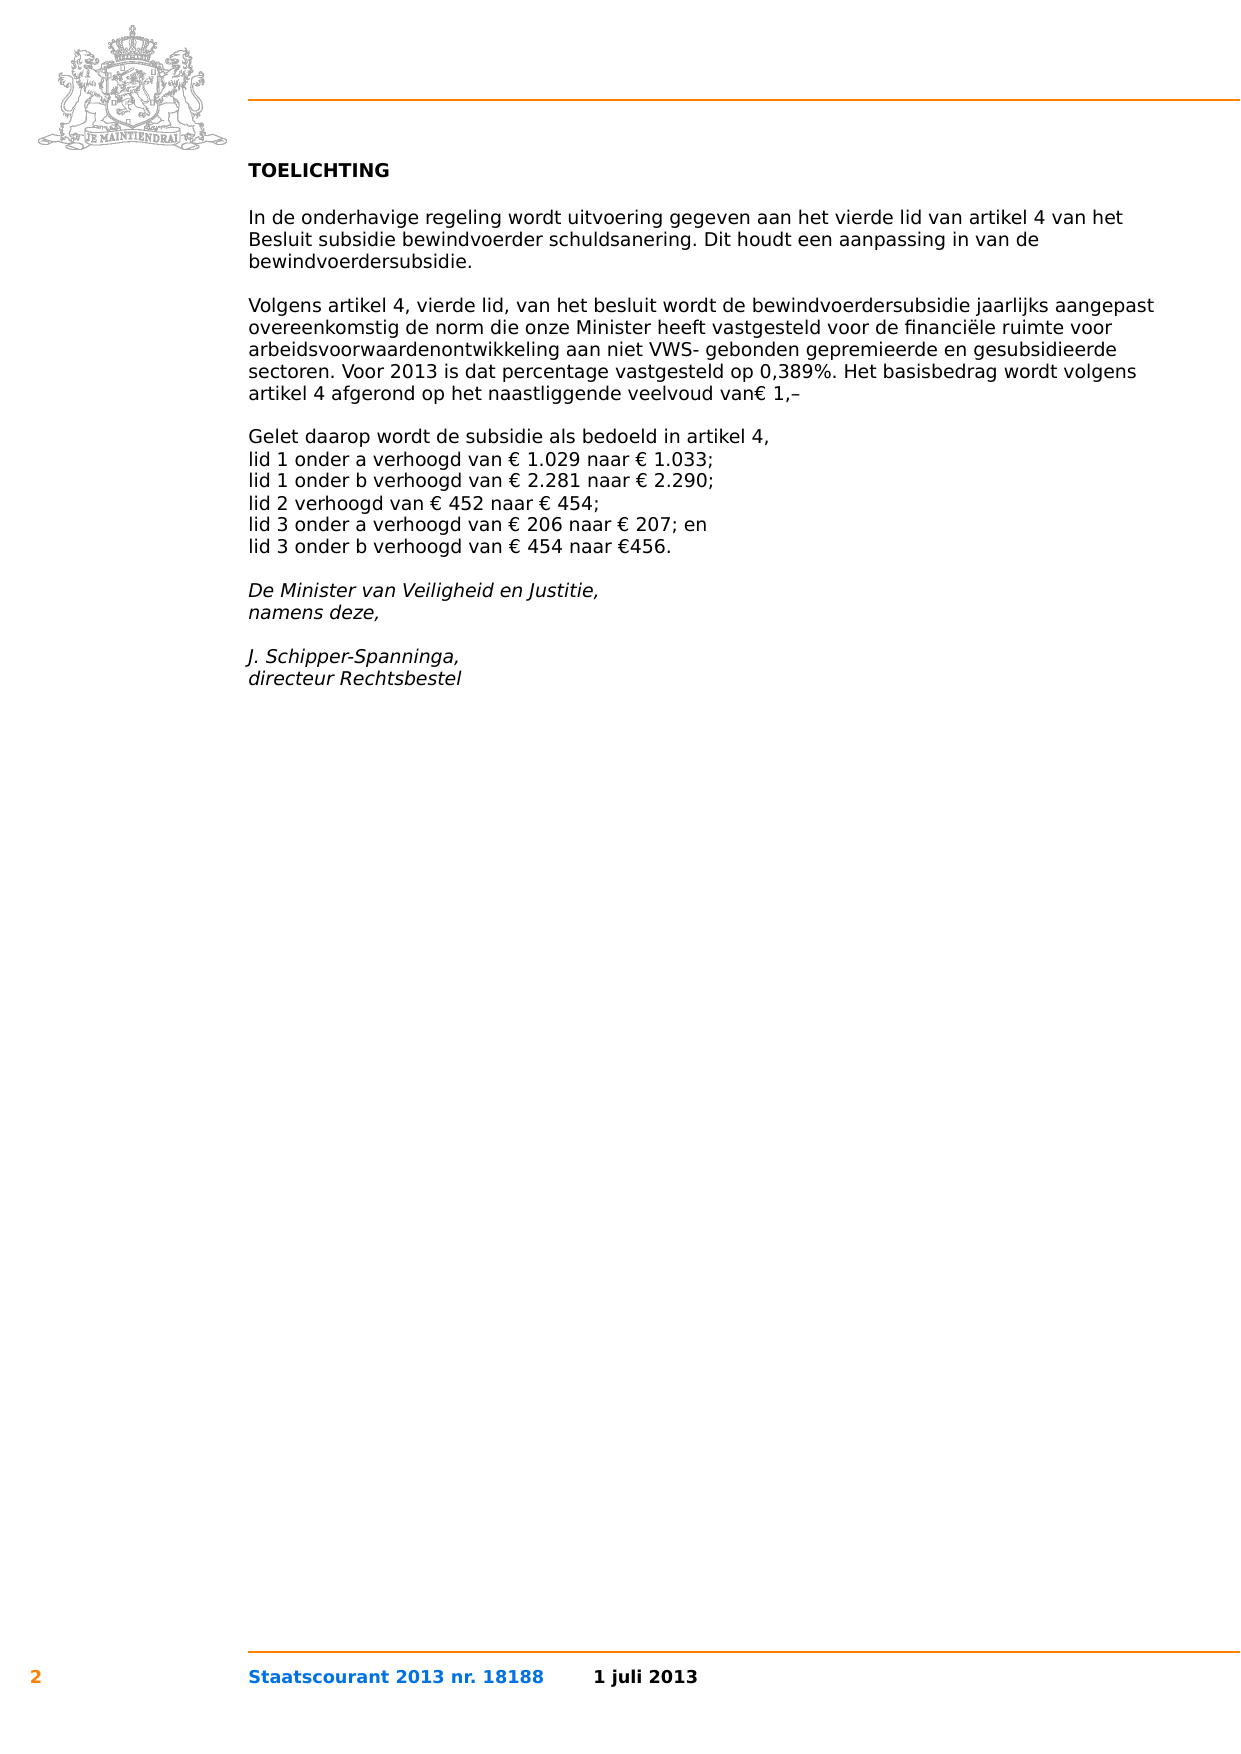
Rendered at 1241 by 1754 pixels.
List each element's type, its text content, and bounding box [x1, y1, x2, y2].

text Volgens artikel 4, vierde lid, van het besluit wordt de bewindvoerdersubsidie jaarlijks aangepast overeenkomstig de norm die onze Minister heeft vastgesteld voor de financiële ruimte voor arbeidsvoorwaardenontwikkeling aan niet VWS- gebonden gepremieerde en gesubsidieerde sectoren. Voor 2013 is dat percentage vastgesteld op 0,389%. Het basisbedrag wordt volgens artikel 4 afgerond op het naastliggende veelvoud van€ 1,– [248, 295, 1163, 404]
picture [38, 25, 227, 150]
text lid 3 onder b verhoogd van € 454 naar €456. [248, 536, 1163, 558]
subtitle TOELICHTING [248, 160, 1163, 182]
text In de onderhavige regeling wordt uitvoering gegeven aan het vierde lid van artikel 4 van het Besluit subsidie bewindvoerder schuldsanering. Dit houdt een aanpassing in van de bewindvoerdersubsidie. [248, 207, 1163, 273]
text lid 1 onder b verhoogd van € 2.281 naar € 2.290; [248, 470, 1163, 492]
text De Minister van Veiligheid en Justitie, namens deze, J. Schipper-Spanninga, directeur Rechtsbestel [248, 580, 1163, 690]
text lid 3 onder a verhoogd van € 206 naar € 207; en [248, 514, 1163, 536]
text lid 1 onder a verhoogd van € 1.029 naar € 1.033; [248, 448, 1163, 470]
text lid 2 verhoogd van € 452 naar € 454; [248, 492, 1163, 514]
text Gelet daarop wordt de subsidie als bedoeld in artikel 4, [248, 426, 1163, 448]
